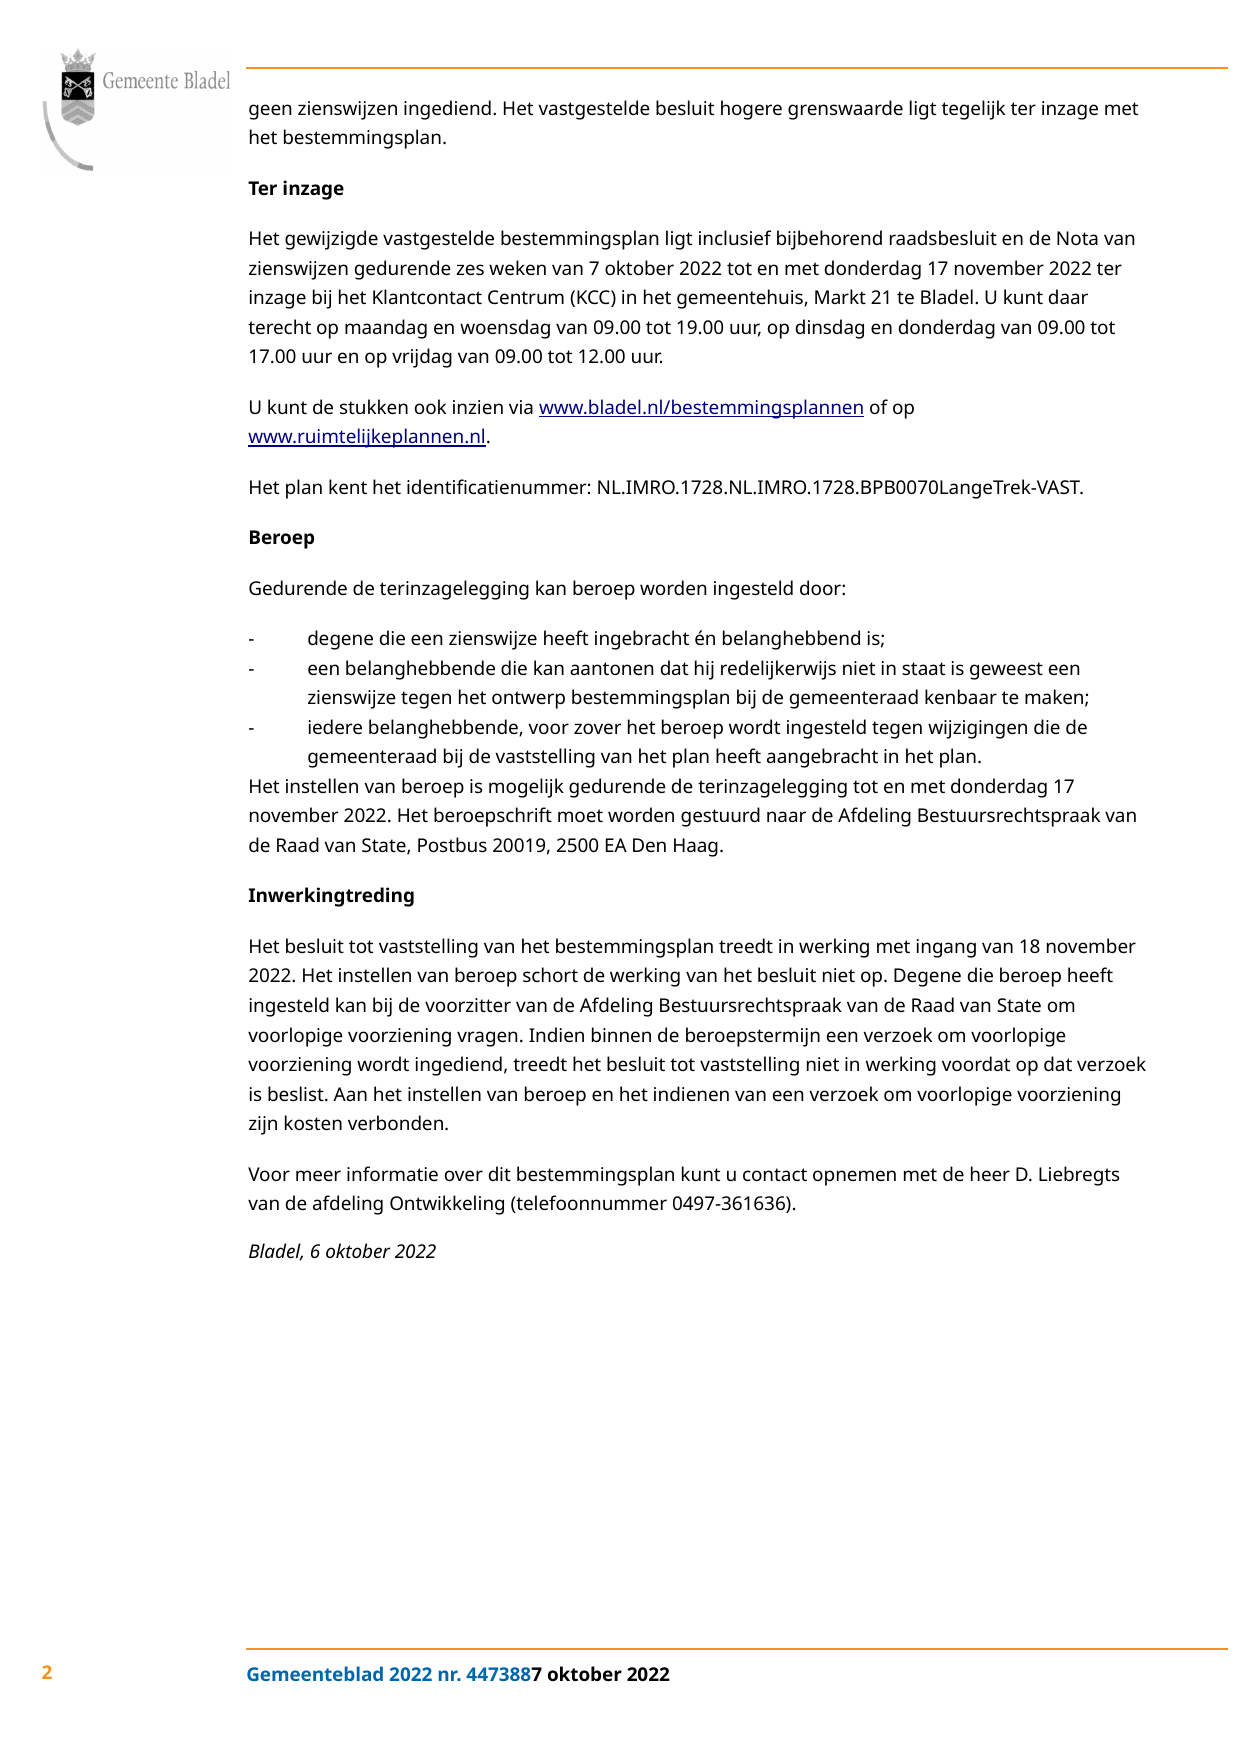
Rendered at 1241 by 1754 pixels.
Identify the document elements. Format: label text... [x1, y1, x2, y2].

text Het gewijzigde vastgestelde bestemmingsplan ligt inclusief bijbehorend raadsbesluit en de Nota van zienswijzen gedurende zes weken van 7 oktober 2022 tot en met donderdag 17 november 2022 ter inzage bij het Klantcontact Centrum (KCC) in het gemeentehuis, Markt 21 te Bladel. U kunt daar terecht op maandag en woensdag van 09.00 tot 19.00 uur, op dinsdag en donderdag van 09.00 tot 17.00 uur en op vrijdag van 09.00 tot 12.00 uur. [248, 225, 1152, 369]
text Beroep [248, 524, 1152, 550]
text Bladel, 6 oktober 2022 [248, 1238, 1152, 1264]
text Het instellen van beroep is mogelijk gedurende de terinzagelegging tot en met donderdag 17 november 2022. Het beroepschrift moet worden gestuurd naar de Afdeling Bestuursrechtspraak van de Raad van State, Postbus 20019, 2500 EA Den Haag. [248, 773, 1152, 858]
text Voor meer informatie over dit bestemmingsplan kunt u contact opnemen met de heer D. Liebregts van de afdeling Ontwikkeling (telefoonnummer 0497-361636). [248, 1161, 1152, 1216]
text Ter inzage [248, 175, 1152, 201]
list een belanghebbende die kan aantonen dat hij redelijkerwijs niet in staat is geweest een zienswijze tegen het ontwerp bestemmingsplan bij de gemeenteraad kenbaar te maken; [248, 655, 1152, 710]
picture [41, 47, 231, 172]
text U kunt de stukken ook inzien via www.bladel.nl/bestemmingsplannen of op www.ruimtelijkeplannen.nl. [248, 394, 1152, 449]
text Het besluit tot vaststelling van het bestemmingsplan treedt in werking met ingang van 18 november 2022. Het instellen van beroep schort de werking van het besluit niet op. Degene die beroep heeft ingesteld kan bij de voorzitter van de Afdeling Bestuursrechtspraak van de Raad van State om voorlopige voorziening vragen. Indien binnen de beroepstermijn een verzoek om voorlopige voorziening wordt ingediend, treedt het besluit tot vaststelling niet in werking voordat op dat verzoek is beslist. Aan het instellen van beroep en het indienen van een verzoek om voorlopige voorziening zijn kosten verbonden. [248, 933, 1152, 1136]
text Gedurende de terinzagelegging kan beroep worden ingesteld door: [248, 575, 1152, 601]
text geen zienswijzen ingediend. Het vastgestelde besluit hogere grenswaarde ligt tegelijk ter inzage met het bestemmingsplan. [248, 95, 1152, 150]
list degene die een zienswijze heeft ingebracht én belanghebbend is; [248, 625, 1152, 651]
text Inwerkingtreding [248, 883, 1152, 908]
list iedere belanghebbende, voor zover het beroep wordt ingesteld tegen wijzigingen die de gemeenteraad bij de vaststelling van het plan heeft aangebracht in het plan. [248, 714, 1152, 769]
text Het plan kent het identificatienummer: NL.IMRO.1728.NL.IMRO.1728.BPB0070LangeTrek-VAST. [248, 474, 1152, 500]
